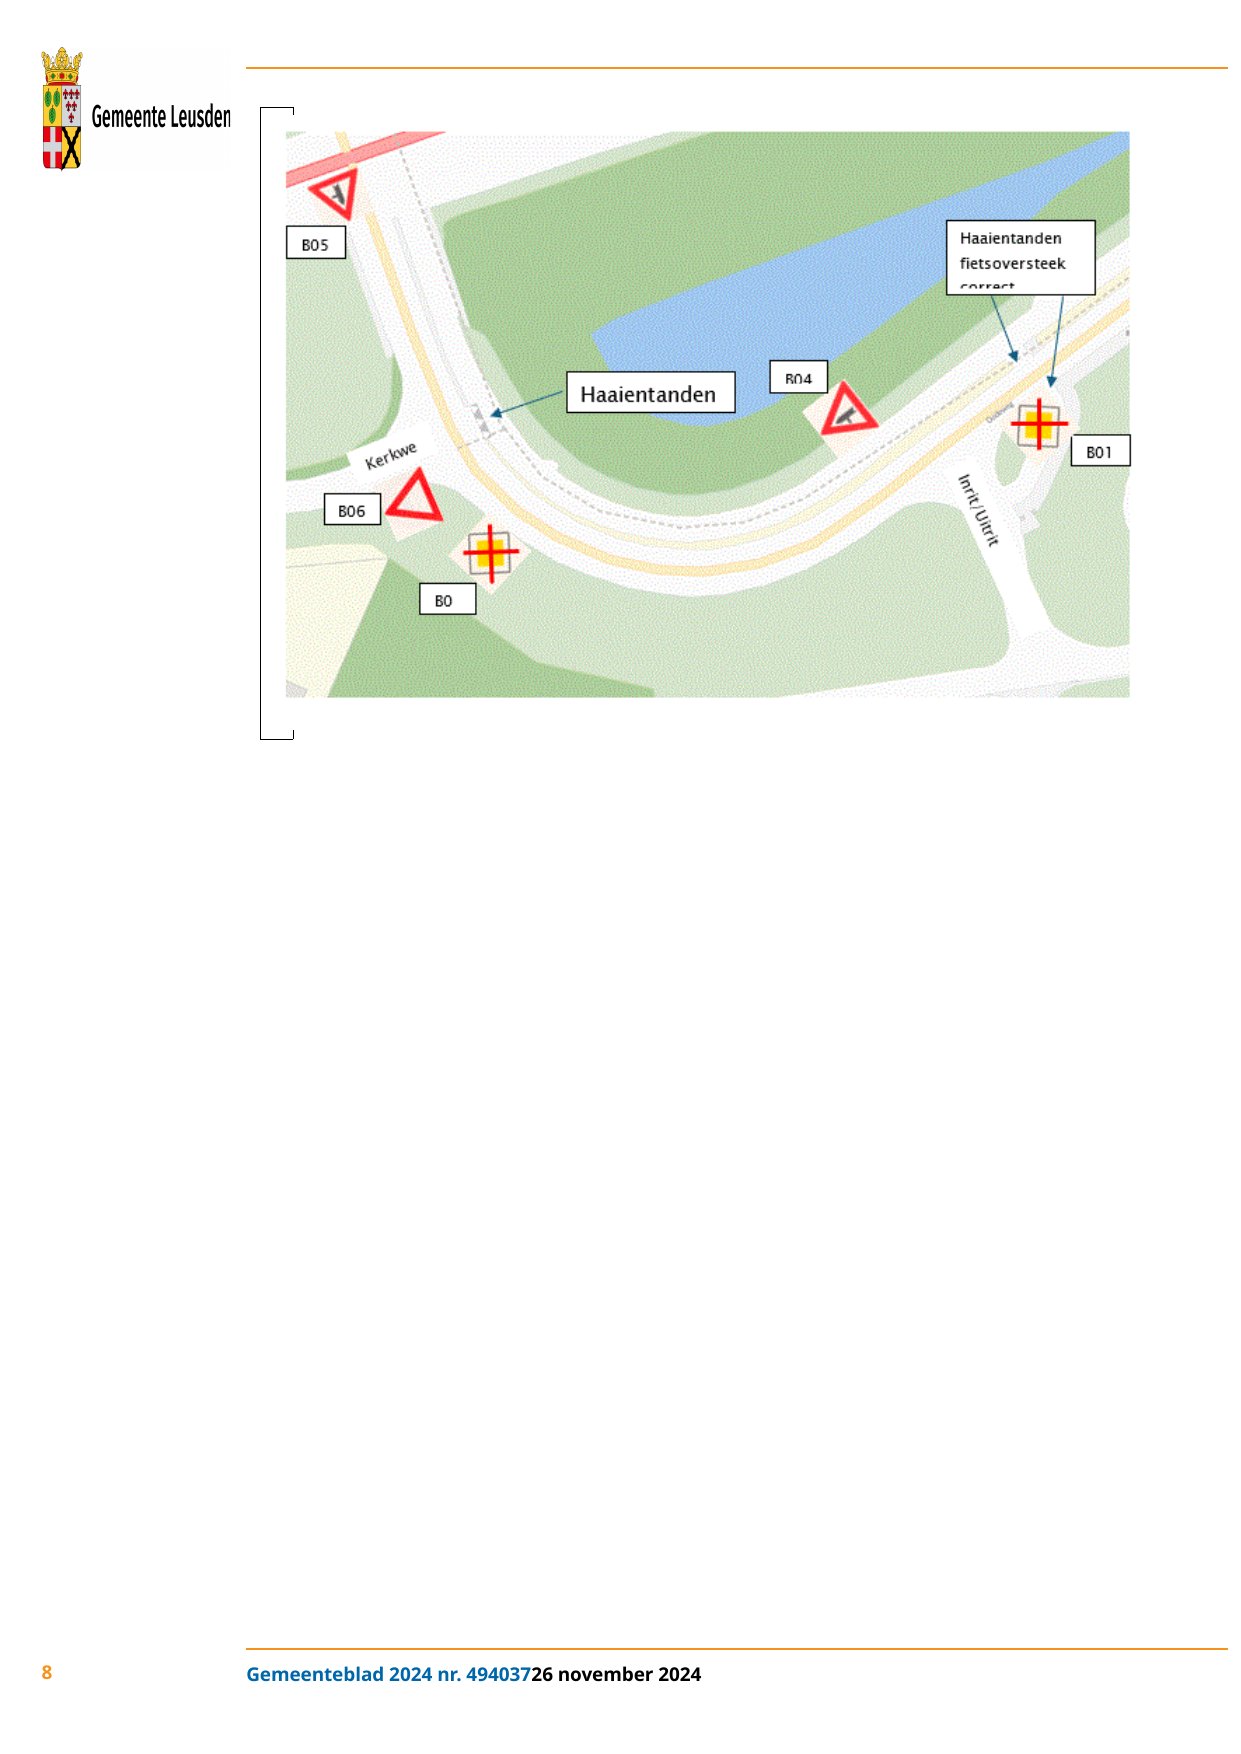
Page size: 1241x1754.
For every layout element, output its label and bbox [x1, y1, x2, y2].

picture [41, 47, 231, 172]
picture [268, 115, 1155, 730]
